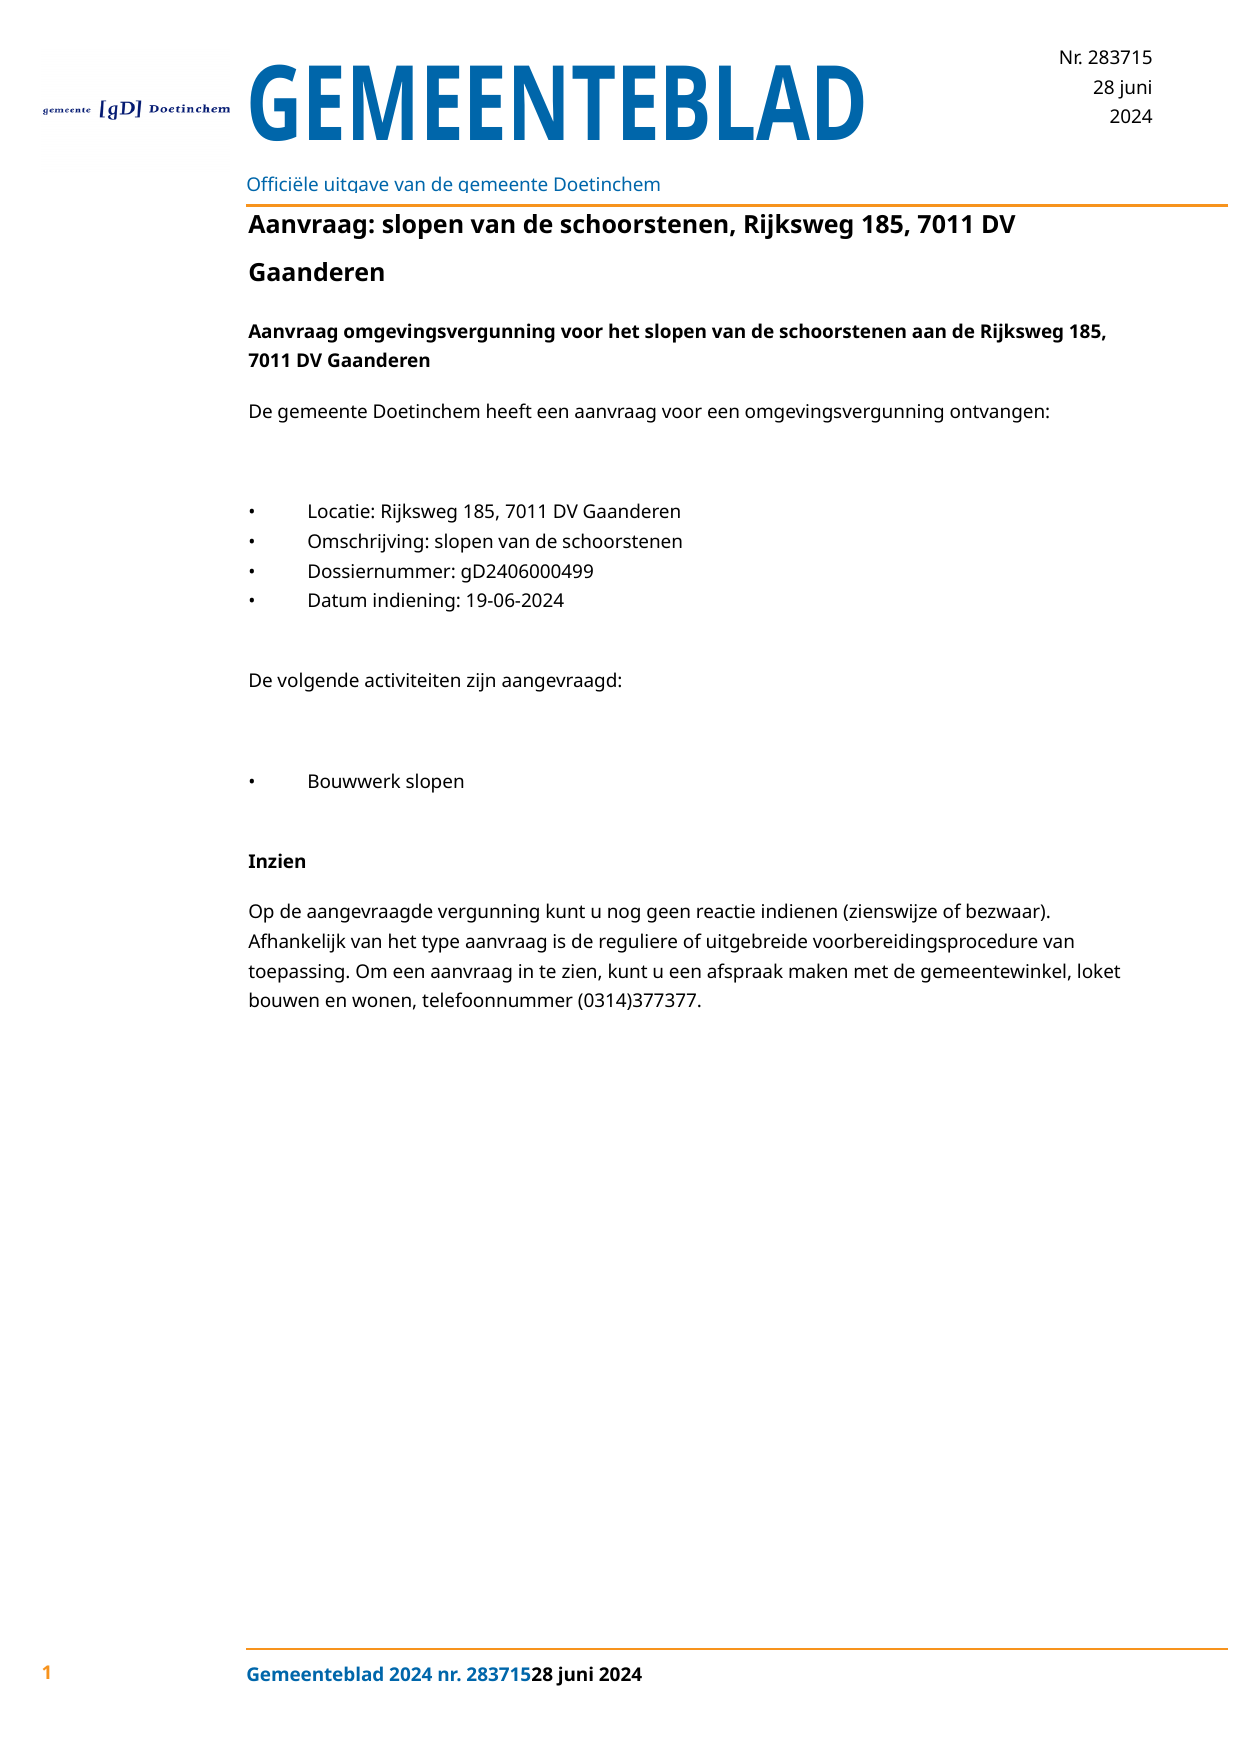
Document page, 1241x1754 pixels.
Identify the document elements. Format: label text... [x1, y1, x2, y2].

text Op de aangevraagde vergunning kunt u nog geen reactie indienen (zienswijze of bezwaar). Afhankelijk van het type aanvraag is de reguliere of uitgebreide voorbereidingsprocedure van toepassing. Om een aanvraag in te zien, kunt u een afspraak maken met de gemeentewinkel, loket bouwen en wonen, telefoonnummer (0314)377377. [248, 899, 1152, 1013]
list Datum indiening: 19-06-2024 [248, 587, 1152, 613]
list Bouwwerk slopen [248, 768, 1152, 794]
list Omschrijving: slopen van de schoorstenen [248, 528, 1152, 554]
text Aanvraag omgevingsvergunning voor het slopen van de schoorstenen aan de Rijksweg 185, 7011 DV Gaanderen [248, 318, 1152, 373]
list Dossiernummer: gD2406000499 [248, 558, 1152, 584]
text Inzien [248, 848, 1152, 874]
text De volgende activiteiten zijn aangevraagd: [248, 667, 1152, 693]
text Aanvraag: slopen van de schoorstenen, Rijksweg 185, 7011 DV Gaanderen [248, 207, 1152, 288]
text De gemeente Doetinchem heeft een aanvraag voor een omgevingsvergunning ontvangen: [248, 398, 1152, 424]
picture [41, 47, 231, 172]
list Locatie: Rijksweg 185, 7011 DV Gaanderen [248, 499, 1152, 524]
